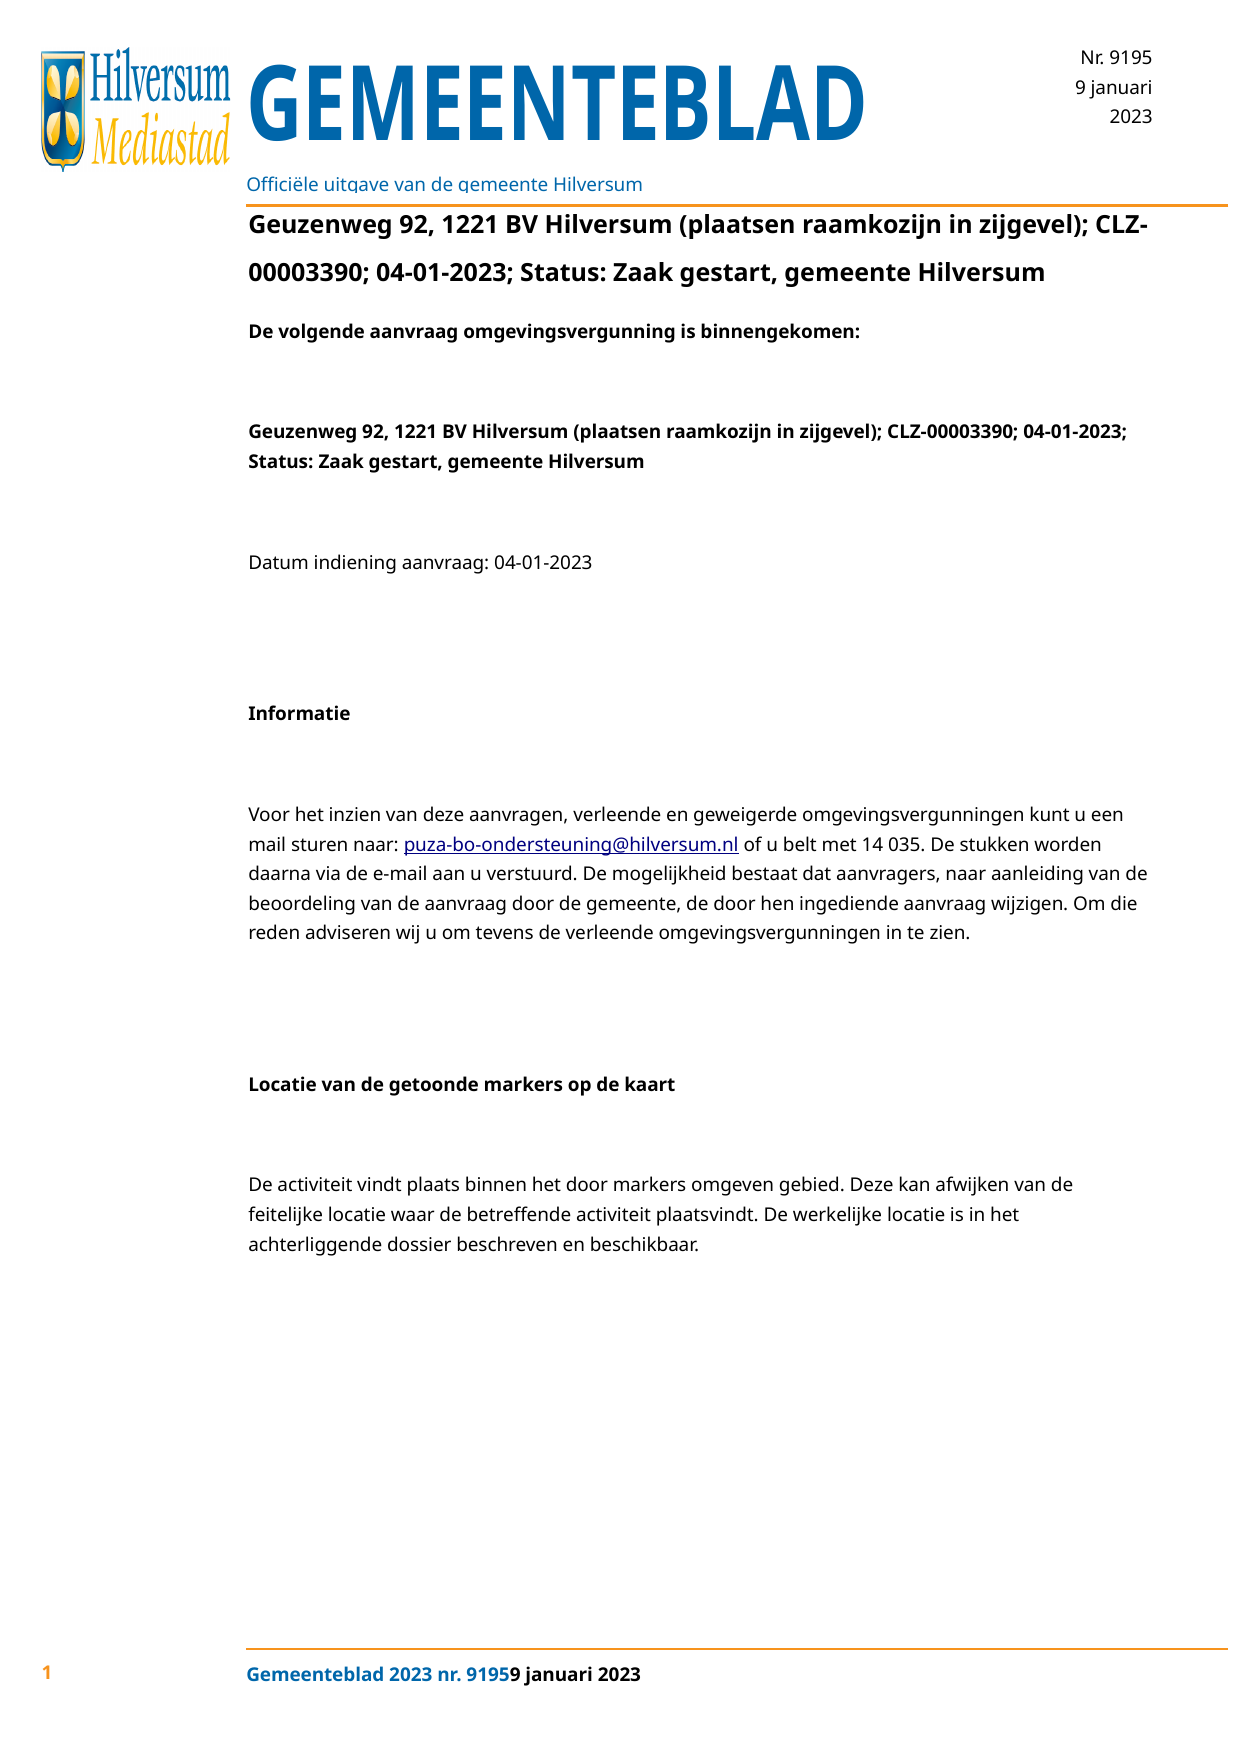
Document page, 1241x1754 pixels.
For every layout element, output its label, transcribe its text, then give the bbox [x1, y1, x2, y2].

text Informatie [248, 700, 1152, 726]
text Geuzenweg 92, 1221 BV Hilversum (plaatsen raamkozijn in zijgevel); CLZ-00003390; 04-01-2023; Status: Zaak gestart, gemeente Hilversum [248, 207, 1152, 288]
picture [41, 47, 231, 172]
text Datum indiening aanvraag: 04-01-2023 [248, 549, 1152, 575]
text Locatie van de getoonde markers op de kaart [248, 1071, 1152, 1097]
text De activiteit vindt plaats binnen het door markers omgeven gebied. Deze kan afwijken van de feitelijke locatie waar de betreffende activiteit plaatsvindt. De werkelijke locatie is in het achterliggende dossier beschreven en beschikbaar. [248, 1172, 1152, 1257]
text Geuzenweg 92, 1221 BV Hilversum (plaatsen raamkozijn in zijgevel); CLZ-00003390; 04-01-2023; Status: Zaak gestart, gemeente Hilversum [248, 419, 1152, 474]
text Voor het inzien van deze aanvragen, verleende en geweigerde omgevingsvergunningen kunt u een mail sturen naar: puza-bo-ondersteuning@hilversum.nl of u belt met 14 035. De stukken worden daarna via de e-mail aan u verstuurd. De mogelijkheid bestaat dat aanvragers, naar aanleiding van de beoordeling van de aanvraag door de gemeente, de door hen ingediende aanvraag wijzigen. Om die reden adviseren wij u om tevens de verleende omgevingsvergunningen in te zien. [248, 801, 1152, 945]
text De volgende aanvraag omgevingsvergunning is binnengekomen: [248, 318, 1152, 344]
